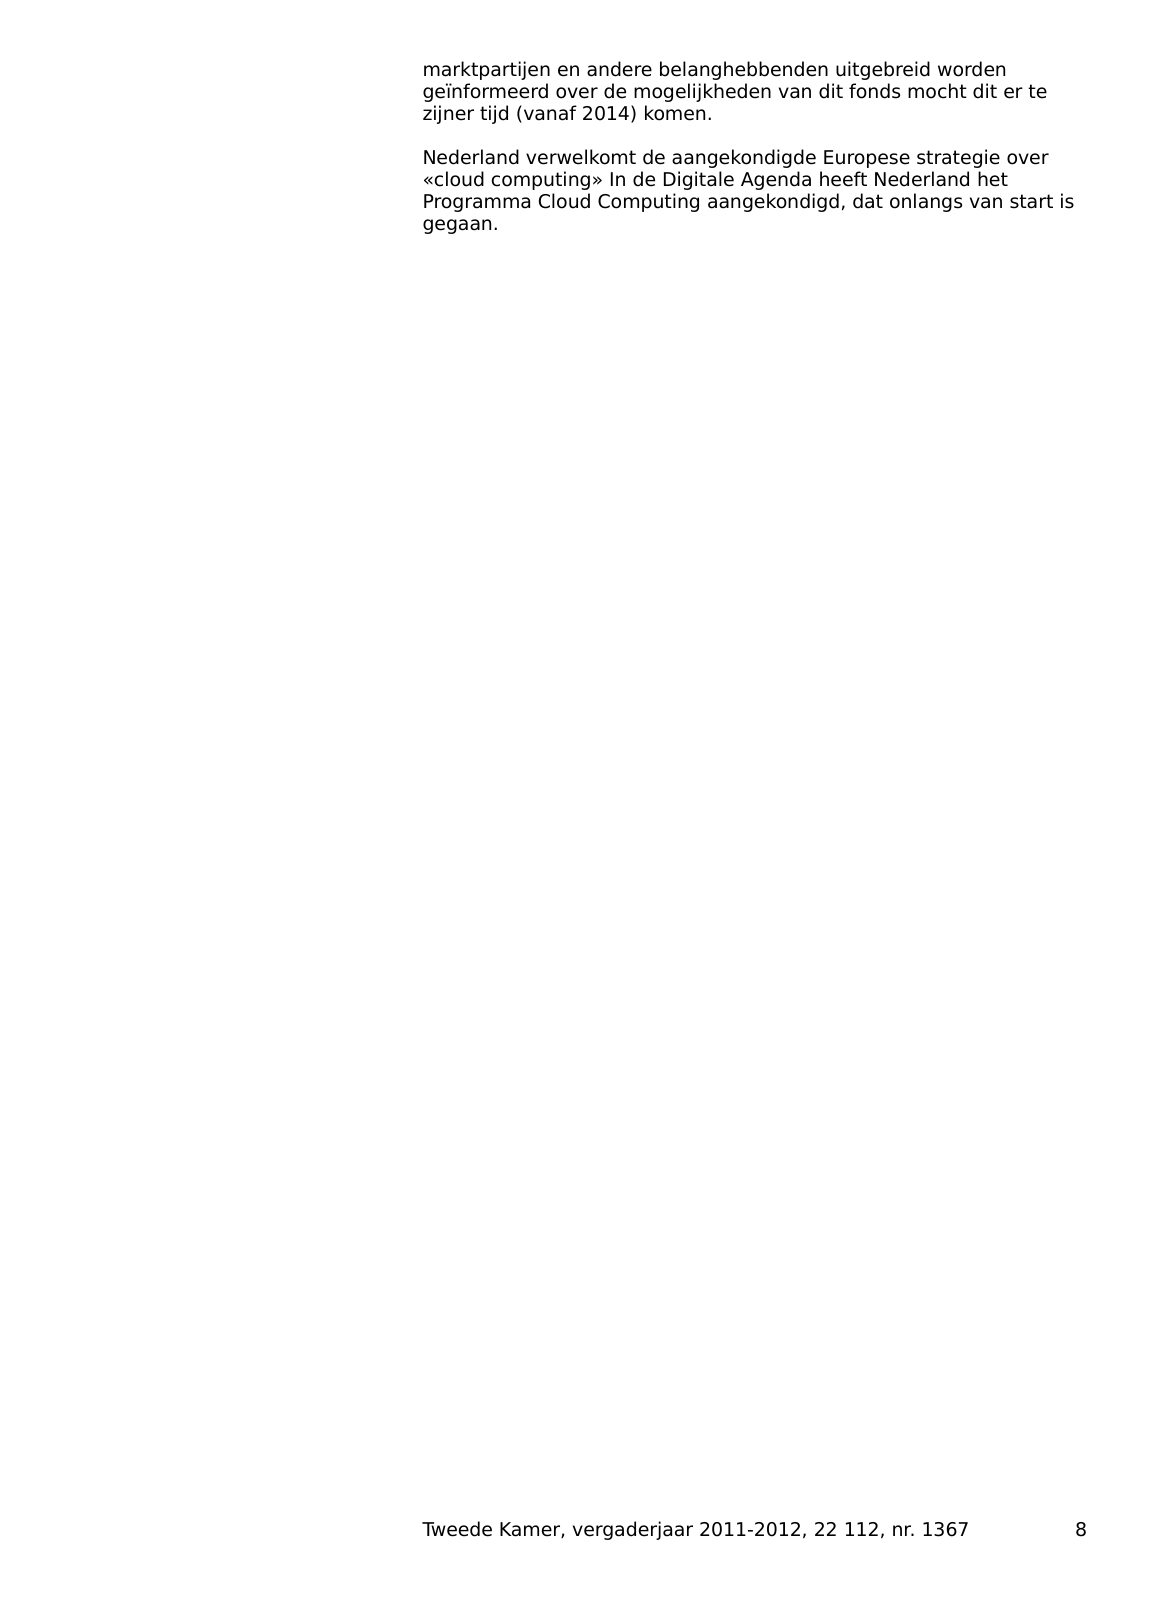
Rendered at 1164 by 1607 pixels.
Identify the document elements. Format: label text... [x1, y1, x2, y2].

text Nederland verwelkomt de aangekondigde Europese strategie over «cloud computing» In de Digitale Agenda heeft Nederland het Programma Cloud Computing aangekondigd, dat onlangs van start is gegaan. [422, 147, 1087, 235]
text marktpartijen en andere belanghebbenden uitgebreid worden geïnformeerd over de mogelijkheden van dit fonds mocht dit er te zijner tijd (vanaf 2014) komen. [422, 59, 1087, 125]
